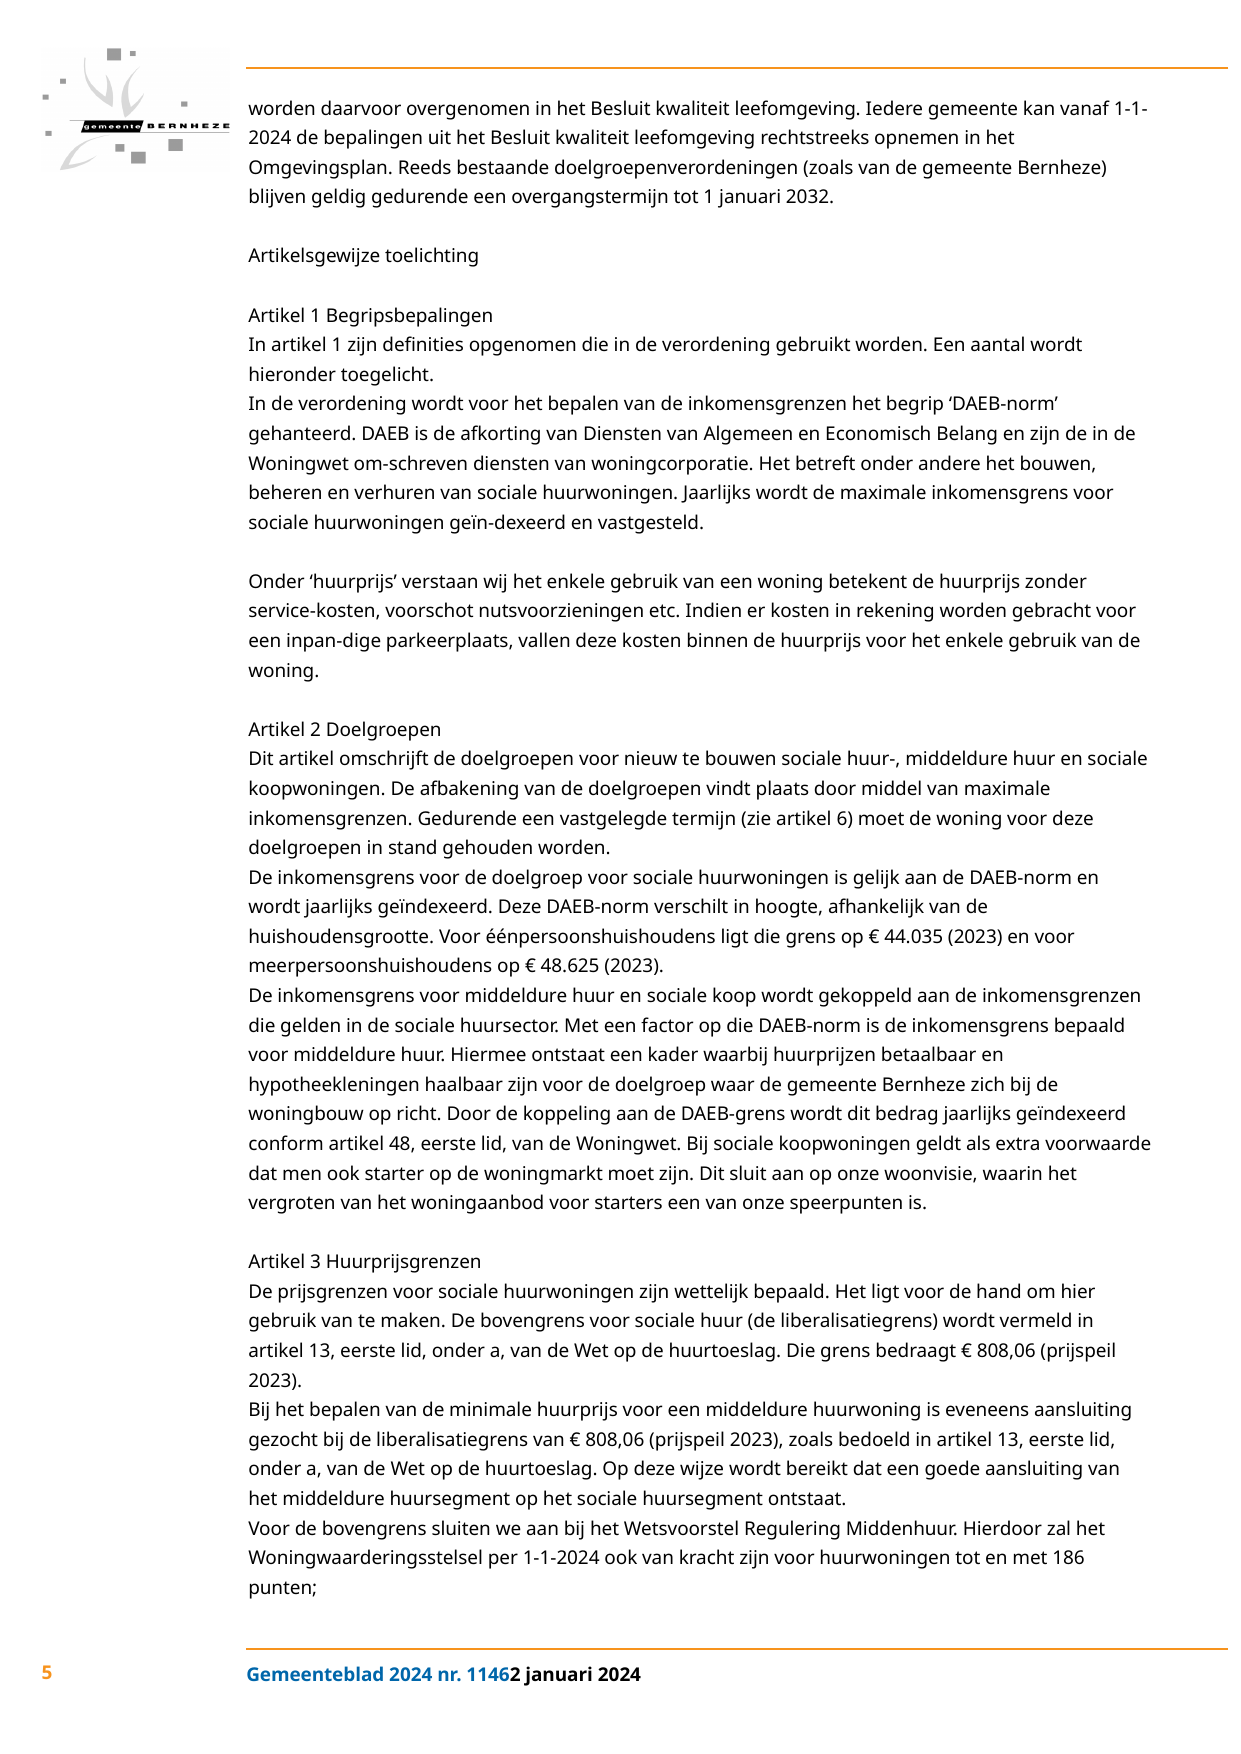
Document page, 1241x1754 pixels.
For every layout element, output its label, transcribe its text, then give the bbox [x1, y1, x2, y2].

text De inkomensgrens voor middeldure huur en sociale koop wordt gekoppeld aan de inkomensgrenzen die gelden in de sociale huursector. Met een factor op die DAEB-norm is de inkomensgrens bepaald voor middeldure huur. Hiermee ontstaat een kader waarbij huurprijzen betaalbaar en hypotheekleningen haalbaar zijn voor de doelgroep waar de gemeente Bernheze zich bij de woningbouw op richt. Door de koppeling aan de DAEB-grens wordt dit bedrag jaarlijks geïndexeerd conform artikel 48, eerste lid, van de Woningwet. Bij sociale koopwoningen geldt als extra voorwaarde dat men ook starter op de woningmarkt moet zijn. Dit sluit aan op onze woonvisie, waarin het vergroten van het woningaanbod voor starters een van onze speerpunten is. [248, 982, 1152, 1215]
text De prijsgrenzen voor sociale huurwoningen zijn wettelijk bepaald. Het ligt voor de hand om hier gebruik van te maken. De bovengrens voor sociale huur (de liberalisatiegrens) wordt vermeld in artikel 13, eerste lid, onder a, van de Wet op de huurtoeslag. Die grens bedraagt € 808,06 (prijspeil 2023). [248, 1278, 1152, 1393]
text De inkomensgrens voor de doelgroep voor sociale huurwoningen is gelijk aan de DAEB-norm en wordt jaarlijks geïndexeerd. Deze DAEB-norm verschilt in hoogte, afhankelijk van de huishoudensgrootte. Voor éénpersoonshuishoudens ligt die grens op € 44.035 (2023) en voor meerpersoonshuishoudens op € 48.625 (2023). [248, 864, 1152, 978]
text Dit artikel omschrijft de doelgroepen voor nieuw te bouwen sociale huur-, middeldure huur en sociale koopwoningen. De afbakening van de doelgroepen vindt plaats door middel van maximale inkomensgrenzen. Gedurende een vastgelegde termijn (zie artikel 6) moet de woning voor deze doelgroepen in stand gehouden worden. [248, 746, 1152, 860]
text worden daarvoor overgenomen in het Besluit kwaliteit leefomgeving. Iedere gemeente kan vanaf 1-1-2024 de bepalingen uit het Besluit kwaliteit leefomgeving rechtstreeks opnemen in het Omgevingsplan. Reeds bestaande doelgroepenverordeningen (zoals van de gemeente Bernheze) blijven geldig gedurende een overgangstermijn tot 1 januari 2032. [248, 95, 1152, 209]
text Onder ‘huurprijs’ verstaan wij het enkele gebruik van een woning betekent de huurprijs zonder service-kosten, voorschot nutsvoorzieningen etc. Indien er kosten in rekening worden gebracht voor een inpan-dige parkeerplaats, vallen deze kosten binnen de huurprijs voor het enkele gebruik van de woning. [248, 568, 1152, 683]
text In artikel 1 zijn definities opgenomen die in de verordening gebruikt worden. Een aantal wordt hieronder toegelicht. [248, 331, 1152, 387]
text Artikel 2 Doelgroepen [248, 716, 1152, 742]
text Artikel 1 Begripsbepalingen [248, 302, 1152, 328]
text Bij het bepalen van de minimale huurprijs voor een middeldure huurwoning is eveneens aansluiting gezocht bij de liberalisatiegrens van € 808,06 (prijspeil 2023), zoals bedoeld in artikel 13, eerste lid, onder a, van de Wet op de huurtoeslag. Op deze wijze wordt bereikt dat een goede aansluiting van het middeldure huursegment op het sociale huursegment ontstaat. [248, 1396, 1152, 1511]
picture [41, 47, 231, 172]
text Voor de bovengrens sluiten we aan bij het Wetsvoorstel Regulering Middenhuur. Hierdoor zal het Woningwaarderingsstelsel per 1-1-2024 ook van kracht zijn voor huurwoningen tot en met 186 punten; [248, 1515, 1152, 1600]
text In de verordening wordt voor het bepalen van de inkomensgrenzen het begrip ‘DAEB-norm’ gehanteerd. DAEB is de afkorting van Diensten van Algemeen en Economisch Belang en zijn de in de Woningwet om-schreven diensten van woningcorporatie. Het betreft onder andere het bouwen, beheren en verhuren van sociale huurwoningen. Jaarlijks wordt de maximale inkomensgrens voor sociale huurwoningen geïn-dexeerd en vastgesteld. [248, 391, 1152, 535]
text Artikelsgewijze toelichting [248, 243, 1152, 268]
text Artikel 3 Huurprijsgrenzen [248, 1248, 1152, 1274]
